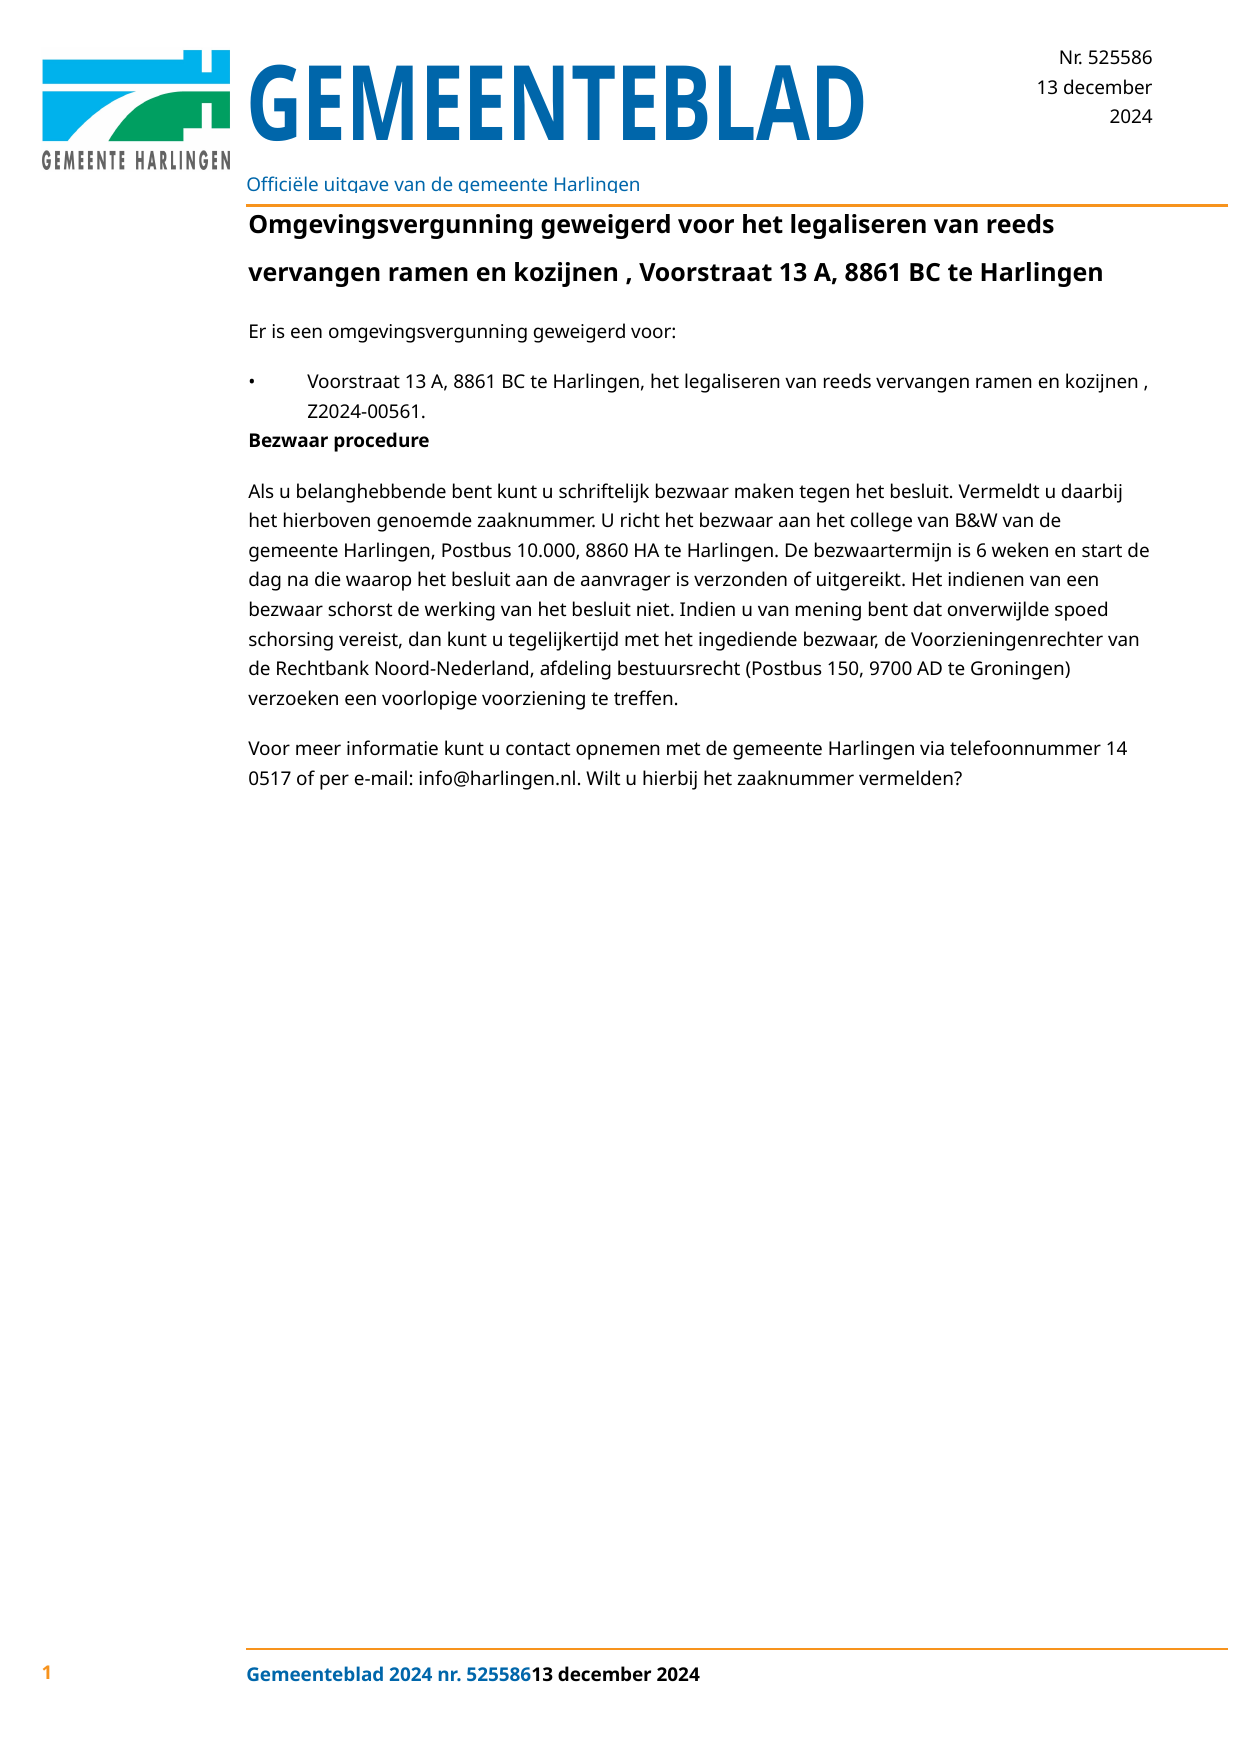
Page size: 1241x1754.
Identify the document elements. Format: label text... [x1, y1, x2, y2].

text Omgevingsvergunning geweigerd voor het legaliseren van reeds vervangen ramen en kozijnen , Voorstraat 13 A, 8861 BC te Harlingen [248, 207, 1152, 288]
text Er is een omgevingsvergunning geweigerd voor: [248, 318, 1152, 344]
list Voorstraat 13 A, 8861 BC te Harlingen, het legaliseren van reeds vervangen ramen en kozijnen , Z2024-00561. [248, 368, 1152, 424]
text Voor meer informatie kunt u contact opnemen met de gemeente Harlingen via telefoonnummer 14 0517 of per e-mail: info@harlingen.nl. Wilt u hierbij het zaaknummer vermelden? [248, 735, 1152, 791]
text Als u belanghebbende bent kunt u schriftelijk bezwaar maken tegen het besluit. Vermeldt u daarbij het hierboven genoemde zaaknummer. U richt het bezwaar aan het college van B&W van de gemeente Harlingen, Postbus 10.000, 8860 HA te Harlingen. De bezwaartermijn is 6 weken en start de dag na die waarop het besluit aan de aanvrager is verzonden of uitgereikt. Het indienen van een bezwaar schorst de werking van het besluit niet. Indien u van mening bent dat onverwijlde spoed schorsing vereist, dan kunt u tegelijkertijd met het ingediende bezwaar, de Voorzieningenrechter van de Rechtbank Noord-Nederland, afdeling bestuursrecht (Postbus 150, 9700 AD te Groningen) verzoeken een voorlopige voorziening te treffen. [248, 478, 1152, 711]
text Bezwaar procedure [248, 427, 1152, 453]
picture [41, 47, 231, 172]
